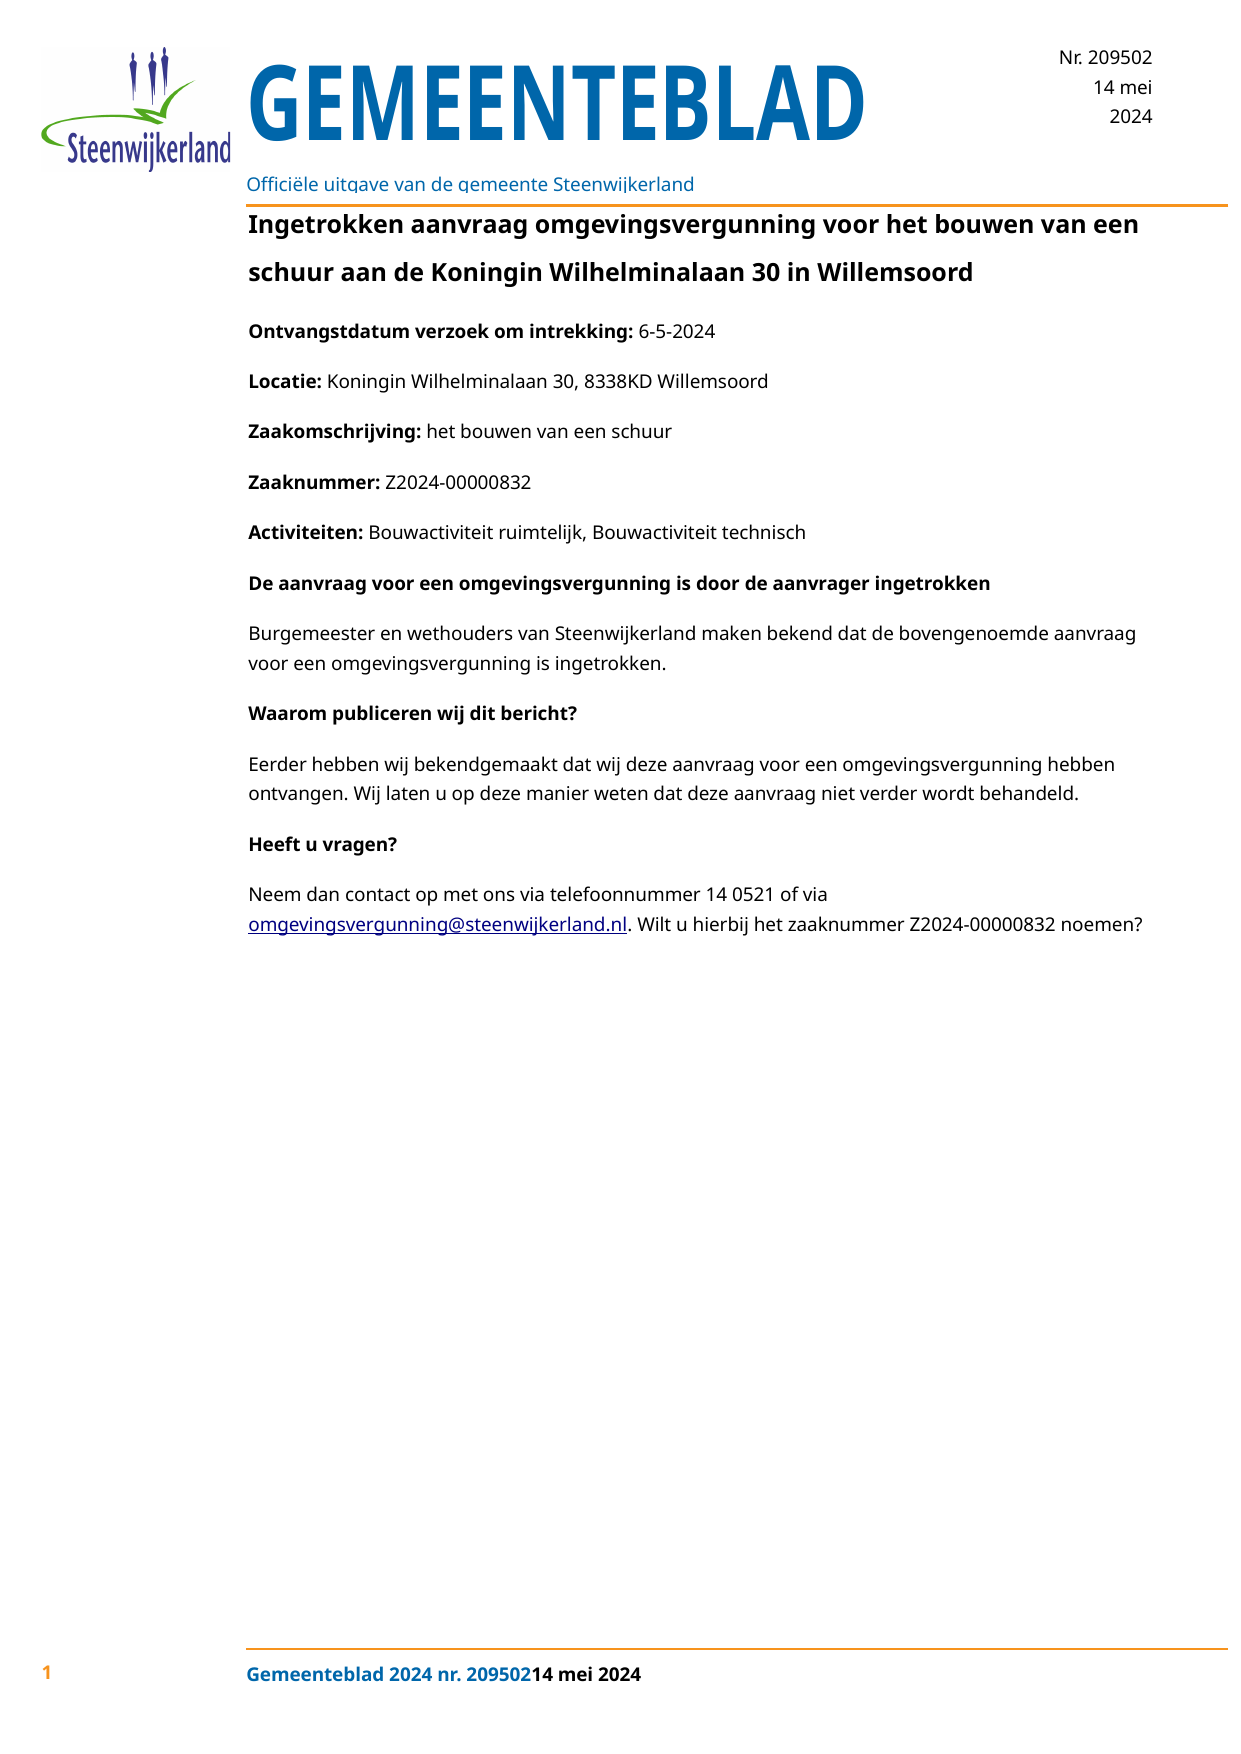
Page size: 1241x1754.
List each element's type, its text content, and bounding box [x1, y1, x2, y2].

text Eerder hebben wij bekendgemaakt dat wij deze aanvraag voor een omgevingsvergunning hebben ontvangen. Wij laten u op deze manier weten dat deze aanvraag niet verder wordt behandeld. [248, 751, 1152, 806]
text De aanvraag voor een omgevingsvergunning is door de aanvrager ingetrokken [248, 570, 1152, 596]
text Burgemeester en wethouders van Steenwijkerland maken bekend dat de bovengenoemde aanvraag voor een omgevingsvergunning is ingetrokken. [248, 620, 1152, 676]
text Activiteiten: Bouwactiviteit ruimtelijk, Bouwactiviteit technisch [248, 519, 1152, 545]
text Waarom publiceren wij dit bericht? [248, 700, 1152, 726]
text Locatie: Koningin Wilhelminalaan 30, 8338KD Willemsoord [248, 368, 1152, 394]
text Zaakomschrijving: het bouwen van een schuur [248, 419, 1152, 444]
text Ingetrokken aanvraag omgevingsvergunning voor het bouwen van een schuur aan de Koningin Wilhelminalaan 30 in Willemsoord [248, 207, 1152, 288]
text Neem dan contact op met ons via telefoonnummer 14 0521 of via omgevingsvergunning@steenwijkerland.nl. Wilt u hierbij het zaaknummer Z2024-00000832 noemen? [248, 881, 1152, 937]
text Zaaknummer: Z2024-00000832 [248, 469, 1152, 495]
text Heeft u vragen? [248, 831, 1152, 857]
text Ontvangstdatum verzoek om intrekking: 6-5-2024 [248, 318, 1152, 344]
picture [41, 47, 231, 172]
